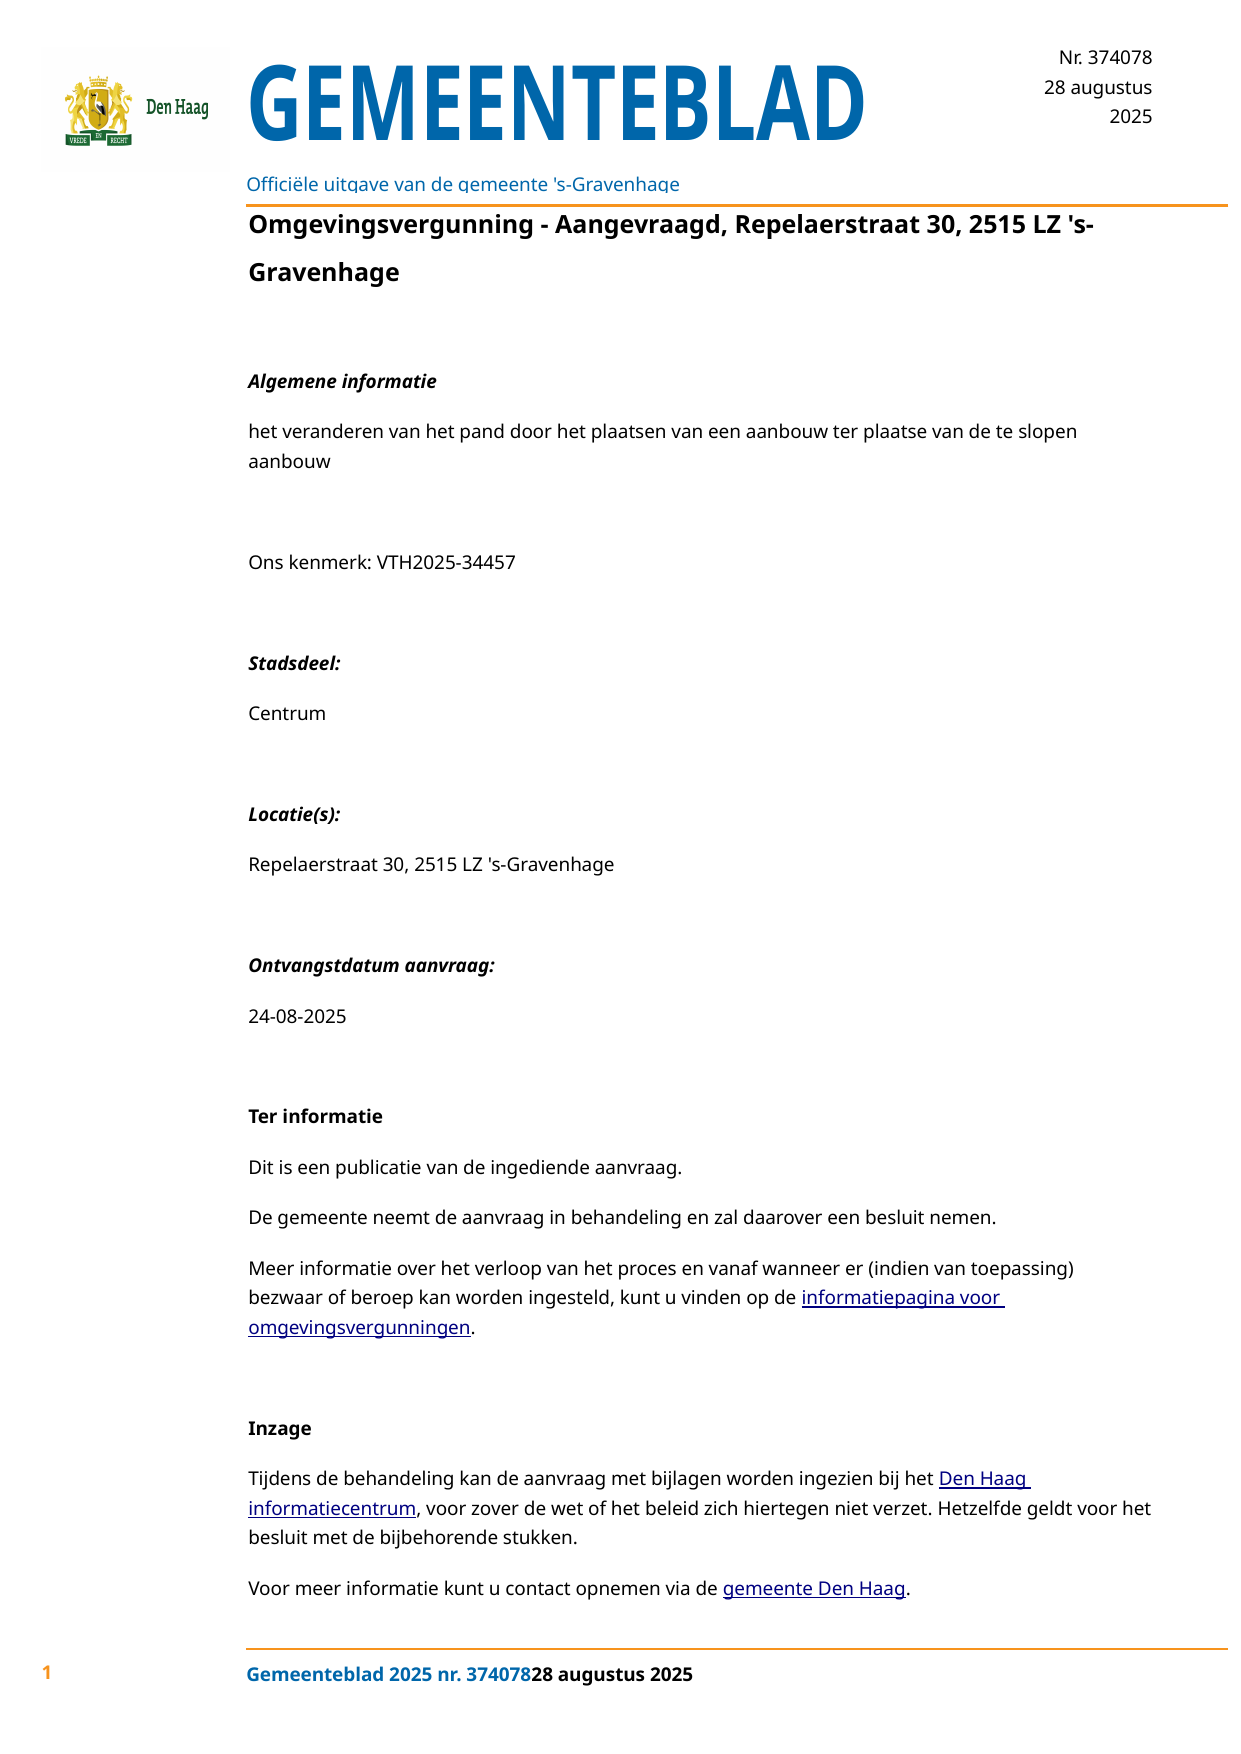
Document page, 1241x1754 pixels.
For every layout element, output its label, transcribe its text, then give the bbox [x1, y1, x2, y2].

text Inzage [248, 1415, 1152, 1441]
text Ter informatie [248, 1104, 1152, 1129]
text Voor meer informatie kunt u contact opnemen via de gemeente Den Haag. [248, 1575, 1152, 1601]
text Algemene informatie [248, 368, 1152, 394]
text Dit is een publicatie van de ingediende aanvraag. [248, 1154, 1152, 1180]
text 24-08-2025 [248, 1003, 1152, 1029]
text Repelaerstraat 30, 2515 LZ 's-Gravenhage [248, 852, 1152, 877]
text Meer informatie over het verloop van het proces en vanaf wanneer er (indien van toepassing) bezwaar of beroep kan worden ingesteld, kunt u vinden op de informatiepagina voor omgevingsvergunningen. [248, 1255, 1152, 1340]
text Ons kenmerk: VTH2025-34457 [248, 549, 1152, 575]
picture [41, 47, 231, 172]
text Locatie(s): [248, 801, 1152, 827]
text De gemeente neemt de aanvraag in behandeling en zal daarover een besluit nemen. [248, 1204, 1152, 1230]
text Tijdens de behandeling kan de aanvraag met bijlagen worden ingezien bij het Den Haag informatiecentrum, voor zover de wet of het beleid zich hiertegen niet verzet. Hetzelfde geldt voor het besluit met de bijbehorende stukken. [248, 1465, 1152, 1550]
text Stadsdeel: [248, 650, 1152, 676]
text Ontvangstdatum aanvraag: [248, 952, 1152, 978]
text het veranderen van het pand door het plaatsen van een aanbouw ter plaatse van de te slopen aanbouw [248, 419, 1152, 474]
text Omgevingsvergunning - Aangevraagd, Repelaerstraat 30, 2515 LZ 's-Gravenhage [248, 207, 1152, 288]
text Centrum [248, 700, 1152, 726]
